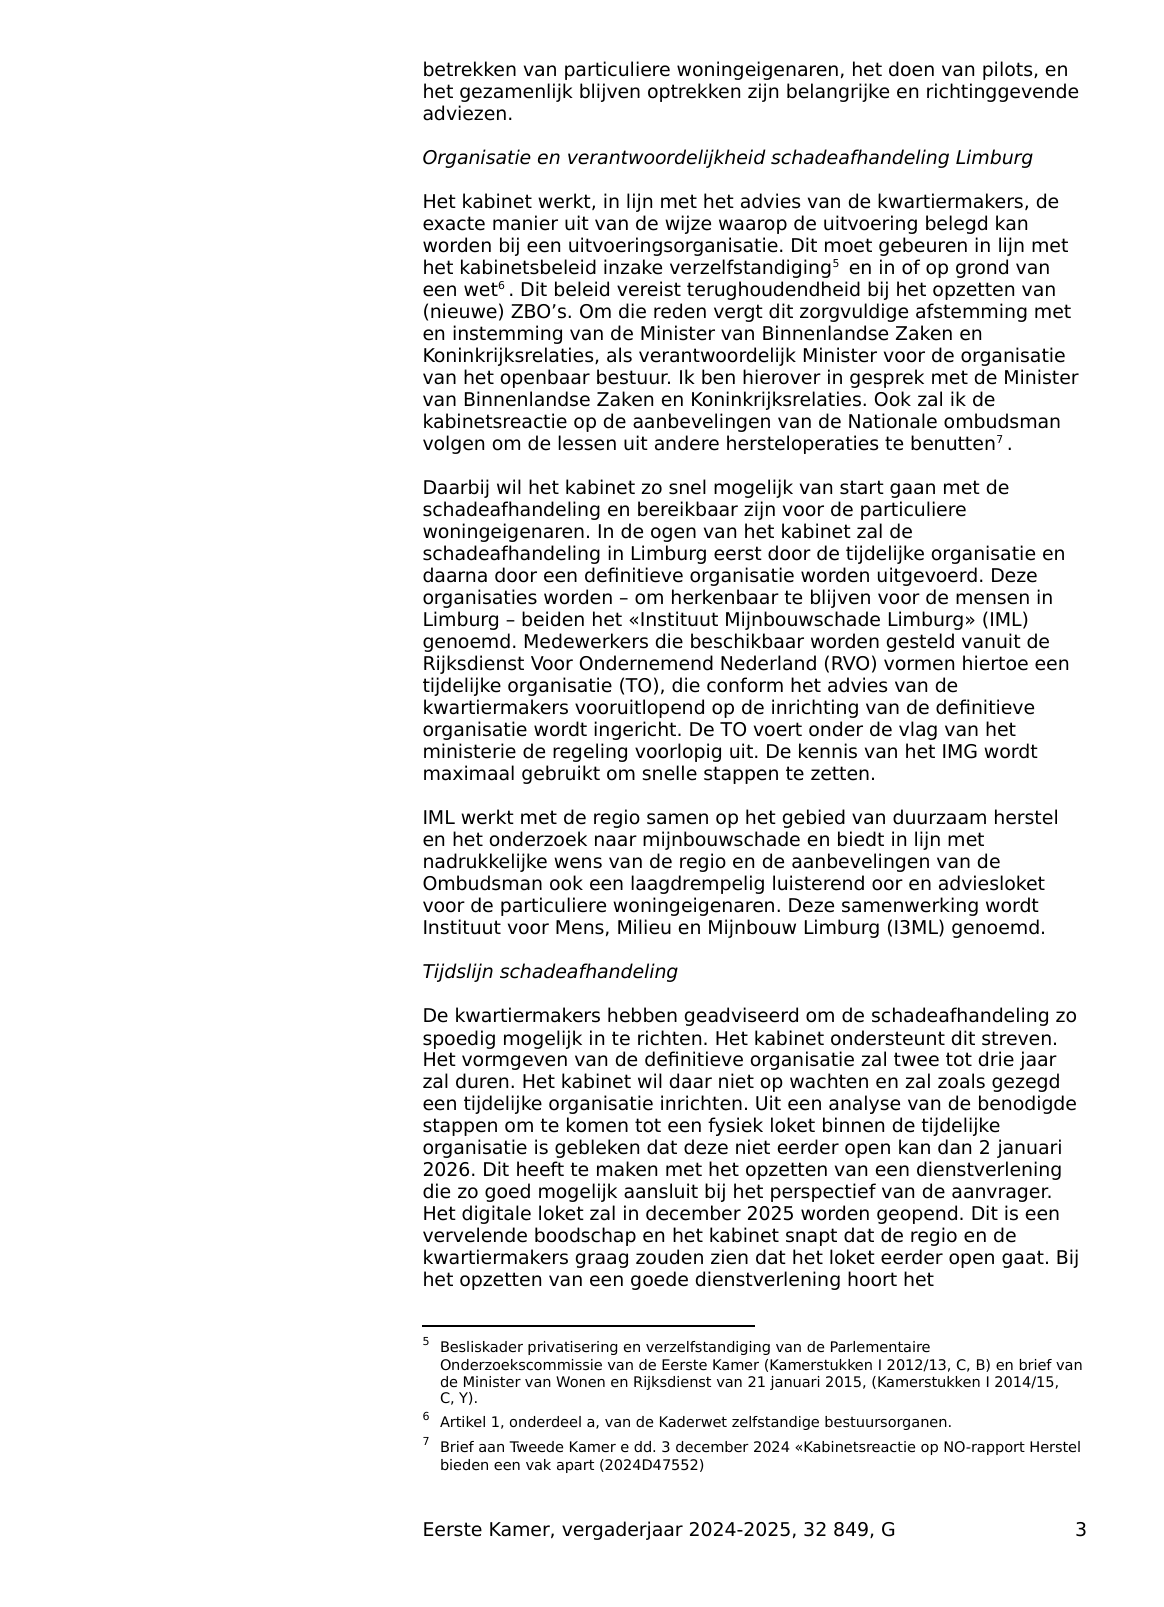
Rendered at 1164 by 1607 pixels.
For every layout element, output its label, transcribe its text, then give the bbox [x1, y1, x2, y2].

text Brief aan Tweede Kamer e dd. 3 december 2024 «Kabinetsreactie op NO-rapport Herstel bieden een vak apart (2024D47552) [422, 1435, 1087, 1474]
subtitle Tijdslijn schadeafhandeling [422, 961, 1087, 983]
subtitle Organisatie en verantwoordelijkheid schadeafhandeling Limburg [422, 147, 1087, 169]
text De kwartiermakers hebben geadviseerd om de schadeafhandeling zo spoedig mogelijk in te richten. Het kabinet ondersteunt dit streven. Het vormgeven van de definitieve organisatie zal twee tot drie jaar zal duren. Het kabinet wil daar niet op wachten en zal zoals gezegd een tijdelijke organisatie inrichten. Uit een analyse van de benodigde stappen om te komen tot een fysiek loket binnen de tijdelijke organisatie is gebleken dat deze niet eerder open kan dan 2 januari 2026. Dit heeft te maken met het opzetten van een dienstverlening die zo goed mogelijk aansluit bij het perspectief van de aanvrager. Het digitale loket zal in december 2025 worden geopend. Dit is een vervelende boodschap en het kabinet snapt dat de regio en de kwartiermakers graag zouden zien dat het loket eerder open gaat. Bij het opzetten van een goede dienstverlening hoort het [422, 1005, 1087, 1291]
text Daarbij wil het kabinet zo snel mogelijk van start gaan met de schadeafhandeling en bereikbaar zijn voor de particuliere woningeigenaren. In de ogen van het kabinet zal de schadeafhandeling in Limburg eerst door de tijdelijke organisatie en daarna door een definitieve organisatie worden uitgevoerd. Deze organisaties worden – om herkenbaar te blijven voor de mensen in Limburg – beiden het «Instituut Mijnbouwschade Limburg» (IML) genoemd. Medewerkers die beschikbaar worden gesteld vanuit de Rijksdienst Voor Ondernemend Nederland (RVO) vormen hiertoe een tijdelijke organisatie (TO), die conform het advies van de kwartiermakers vooruitlopend op de inrichting van de definitieve organisatie wordt ingericht. De TO voert onder de vlag van het ministerie de regeling voorlopig uit. De kennis van het IMG wordt maximaal gebruikt om snelle stappen te zetten. [422, 477, 1087, 785]
text Het kabinet werkt, in lijn met het advies van de kwartiermakers, de exacte manier uit van de wijze waarop de uitvoering belegd kan worden bij een uitvoeringsorganisatie. Dit moet gebeuren in lijn met het kabinetsbeleid inzake verzelfstandiging en in of op grond van een wet. Dit beleid vereist terughoudendheid bij het opzetten van (nieuwe) ZBO’s. Om die reden vergt dit zorgvuldige afstemming met en instemming van de Minister van Binnenlandse Zaken en Koninkrijksrelaties, als verantwoordelijk Minister voor de organisatie van het openbaar bestuur. Ik ben hierover in gesprek met de Minister van Binnenlandse Zaken en Koninkrijksrelaties. Ook zal ik de kabinetsreactie op de aanbevelingen van de Nationale ombudsman volgen om de lessen uit andere hersteloperaties te benutten. [422, 191, 1087, 455]
text Artikel 1, onderdeel a, van de Kaderwet zelfstandige bestuursorganen. [422, 1410, 1087, 1432]
text IML werkt met de regio samen op het gebied van duurzaam herstel en het onderzoek naar mijnbouwschade en biedt in lijn met nadrukkelijke wens van de regio en de aanbevelingen van de Ombudsman ook een laagdrempelig luisterend oor en adviesloket voor de particuliere woningeigenaren. Deze samenwerking wordt Instituut voor Mens, Milieu en Mijnbouw Limburg (I3ML) genoemd. [422, 807, 1087, 939]
text betrekken van particuliere woningeigenaren, het doen van pilots, en het gezamenlijk blijven optrekken zijn belangrijke en richtinggevende adviezen. [422, 59, 1087, 125]
text Besliskader privatisering en verzelfstandiging van de Parlementaire Onderzoekscommissie van de Eerste Kamer (Kamerstukken I 2012/13, C, B) en brief van de Minister van Wonen en Rijksdienst van 21 januari 2015, (Kamerstukken I 2014/15, C, Y). [422, 1335, 1087, 1407]
